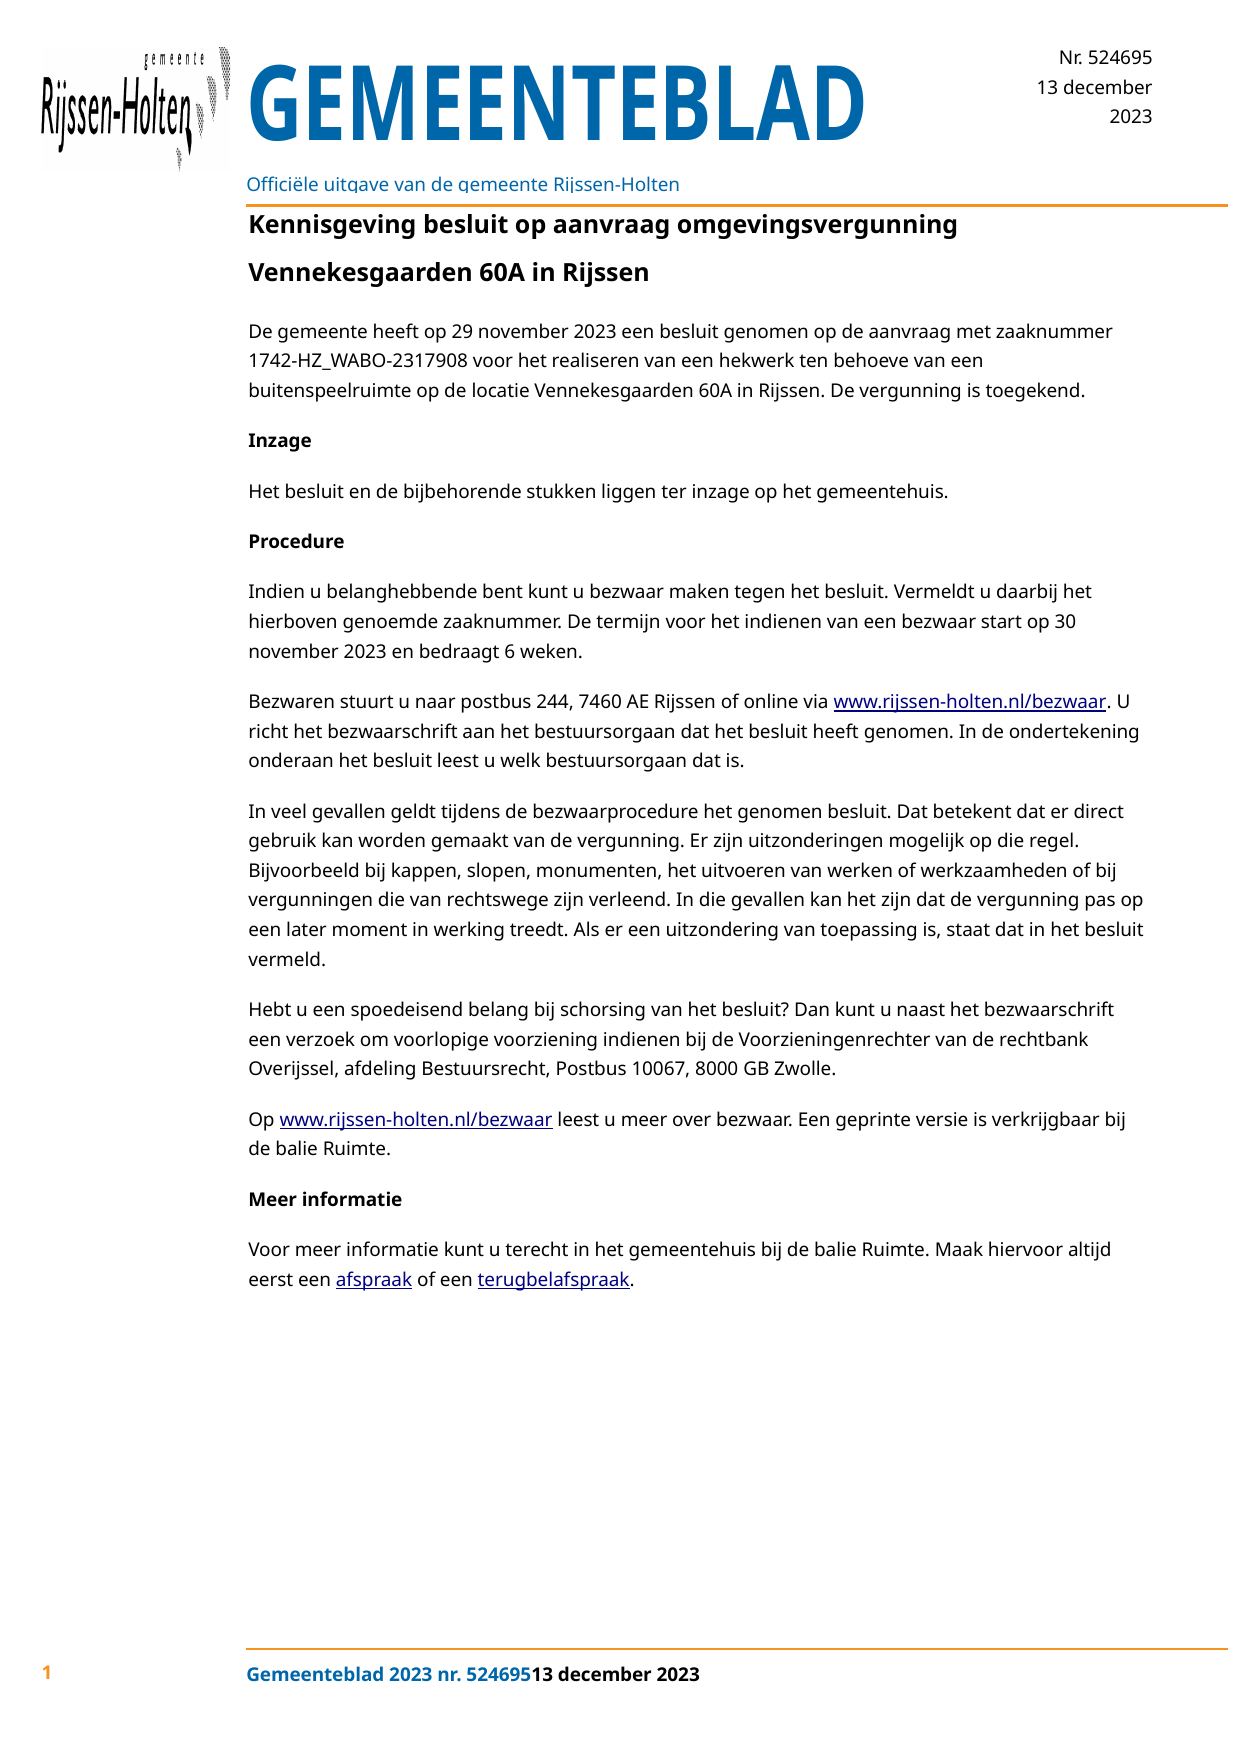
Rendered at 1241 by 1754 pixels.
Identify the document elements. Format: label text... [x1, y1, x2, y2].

text Indien u belanghebbende bent kunt u bezwaar maken tegen het besluit. Vermeldt u daarbij het hierboven genoemde zaaknummer. De termijn voor het indienen van een bezwaar start op 30 november 2023 en bedraagt 6 weken. [248, 579, 1152, 664]
text Voor meer informatie kunt u terecht in het gemeentehuis bij de balie Ruimte. Maak hiervoor altijd eerst een afspraak of een terugbelafspraak. [248, 1236, 1152, 1292]
text Bezwaren stuurt u naar postbus 244, 7460 AE Rijssen of online via www.rijssen-holten.nl/bezwaar. U richt het bezwaarschrift aan het bestuursorgaan dat het besluit heeft genomen. In de ondertekening onderaan het besluit leest u welk bestuursorgaan dat is. [248, 688, 1152, 773]
text Procedure [248, 528, 1152, 554]
picture [41, 47, 231, 172]
text Meer informatie [248, 1186, 1152, 1212]
text Hebt u een spoedeisend belang bij schorsing van het besluit? Dan kunt u naast het bezwaarschrift een verzoek om voorlopige voorziening indienen bij de Voorzieningenrechter van de rechtbank Overijssel, afdeling Bestuursrecht, Postbus 10067, 8000 GB Zwolle. [248, 996, 1152, 1081]
text Het besluit en de bijbehorende stukken liggen ter inzage op het gemeentehuis. [248, 478, 1152, 504]
text De gemeente heeft op 29 november 2023 een besluit genomen op de aanvraag met zaaknummer 1742-HZ_WABO-2317908 voor het realiseren van een hekwerk ten behoeve van een buitenspeelruimte op de locatie Vennekesgaarden 60A in Rijssen. De vergunning is toegekend. [248, 318, 1152, 403]
text In veel gevallen geldt tijdens de bezwaarprocedure het genomen besluit. Dat betekent dat er direct gebruik kan worden gemaakt van de vergunning. Er zijn uitzonderingen mogelijk op die regel. Bijvoorbeeld bij kappen, slopen, monumenten, het uitvoeren van werken of werkzaamheden of bij vergunningen die van rechtswege zijn verleend. In die gevallen kan het zijn dat de vergunning pas op een later moment in werking treedt. Als er een uitzondering van toepassing is, staat dat in het besluit vermeld. [248, 798, 1152, 972]
text Inzage [248, 427, 1152, 453]
text Op www.rijssen-holten.nl/bezwaar leest u meer over bezwaar. Een geprinte versie is verkrijgbaar bij de balie Ruimte. [248, 1106, 1152, 1161]
text Kennisgeving besluit op aanvraag omgevingsvergunning Vennekesgaarden 60A in Rijssen [248, 207, 1152, 288]
